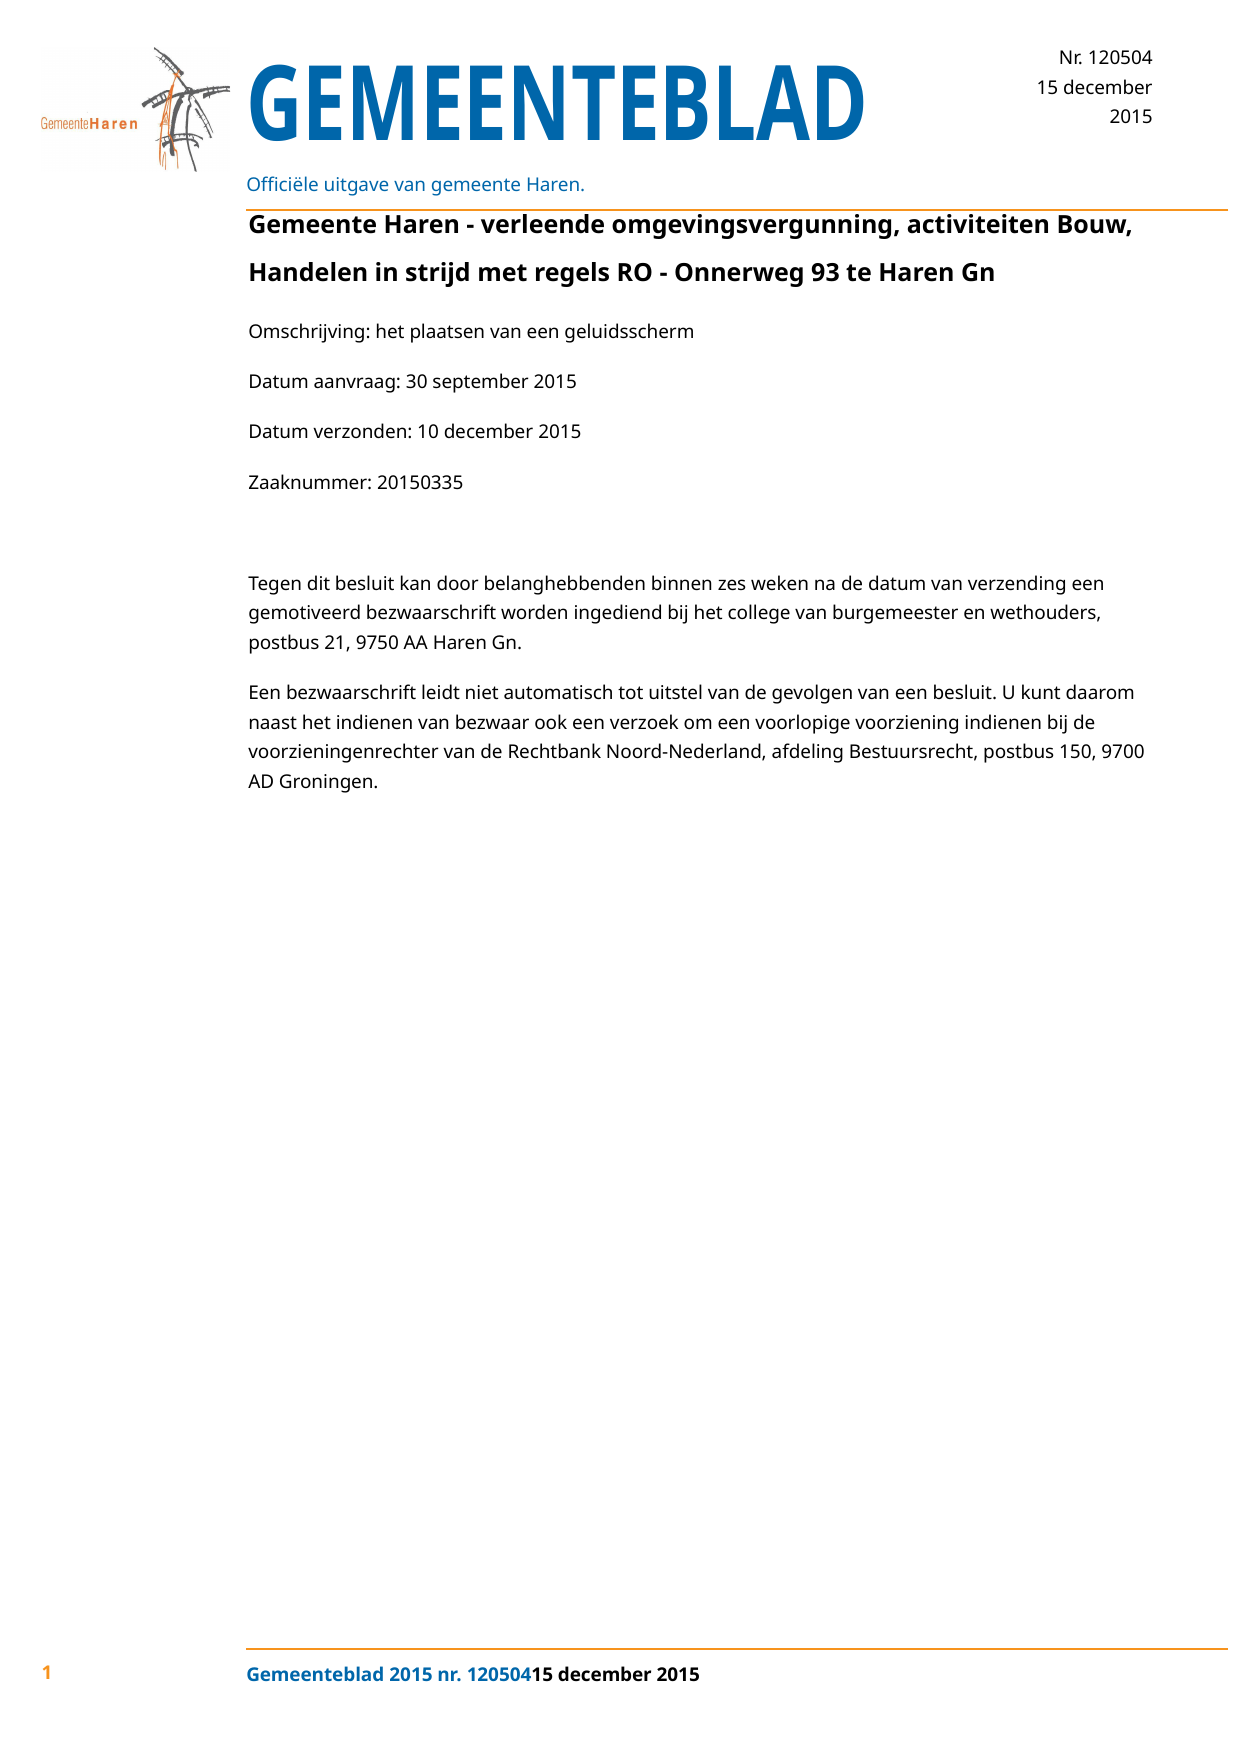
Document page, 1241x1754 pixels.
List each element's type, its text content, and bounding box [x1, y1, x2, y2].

text Gemeente Haren - verleende omgevingsvergunning, activiteiten Bouw, Handelen in strijd met regels RO - Onnerweg 93 te Haren Gn [248, 211, 1152, 288]
text Zaaknummer: 20150335 [248, 469, 1152, 495]
picture [41, 47, 231, 172]
text Een bezwaarschrift leidt niet automatisch tot uitstel van de gevolgen van een besluit. U kunt daarom naast het indienen van bezwaar ook een verzoek om een voorlopige voorziening indienen bij de voorzieningenrechter van de Rechtbank Noord-Nederland, afdeling Bestuursrecht, postbus 150, 9700 AD Groningen. [248, 679, 1152, 794]
text Omschrijving: het plaatsen van een geluidsscherm [248, 318, 1152, 344]
text Datum aanvraag: 30 september 2015 [248, 368, 1152, 394]
text Datum verzonden: 10 december 2015 [248, 419, 1152, 444]
text Tegen dit besluit kan door belanghebbenden binnen zes weken na de datum van verzending een gemotiveerd bezwaarschrift worden ingediend bij het college van burgemeester en wethouders, postbus 21, 9750 AA Haren Gn. [248, 570, 1152, 655]
